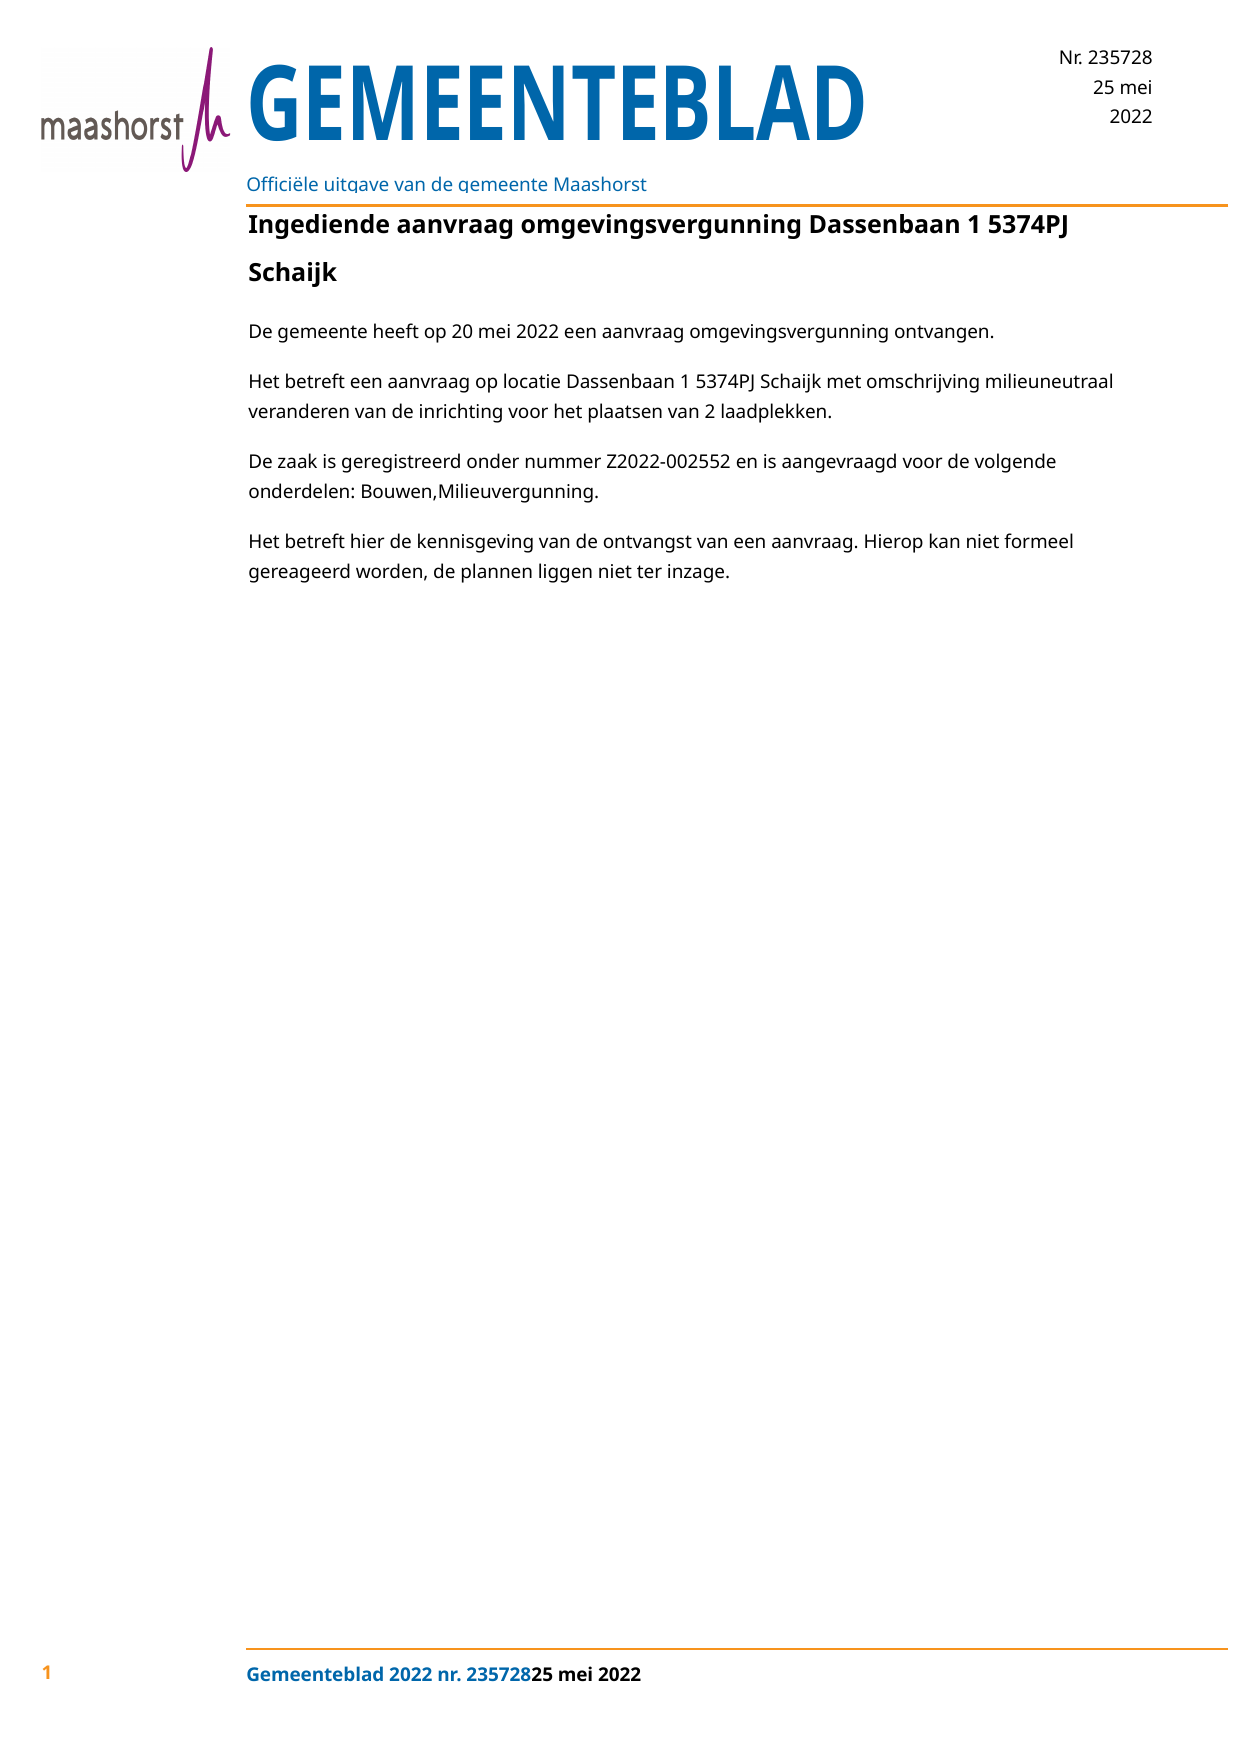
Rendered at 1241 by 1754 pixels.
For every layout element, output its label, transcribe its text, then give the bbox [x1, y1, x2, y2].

text Het betreft hier de kennisgeving van de ontvangst van een aanvraag. Hierop kan niet formeel gereageerd worden, de plannen liggen niet ter inzage. [248, 528, 1152, 584]
text De zaak is geregistreerd onder nummer Z2022-002552 en is aangevraagd voor de volgende onderdelen: Bouwen,Milieuvergunning. [248, 448, 1152, 504]
picture [41, 47, 231, 172]
text Ingediende aanvraag omgevingsvergunning Dassenbaan 1 5374PJ Schaijk [248, 207, 1152, 288]
text Het betreft een aanvraag op locatie Dassenbaan 1 5374PJ Schaijk met omschrijving milieuneutraal veranderen van de inrichting voor het plaatsen van 2 laadplekken. [248, 368, 1152, 424]
text De gemeente heeft op 20 mei 2022 een aanvraag omgevingsvergunning ontvangen. [248, 318, 1152, 344]
